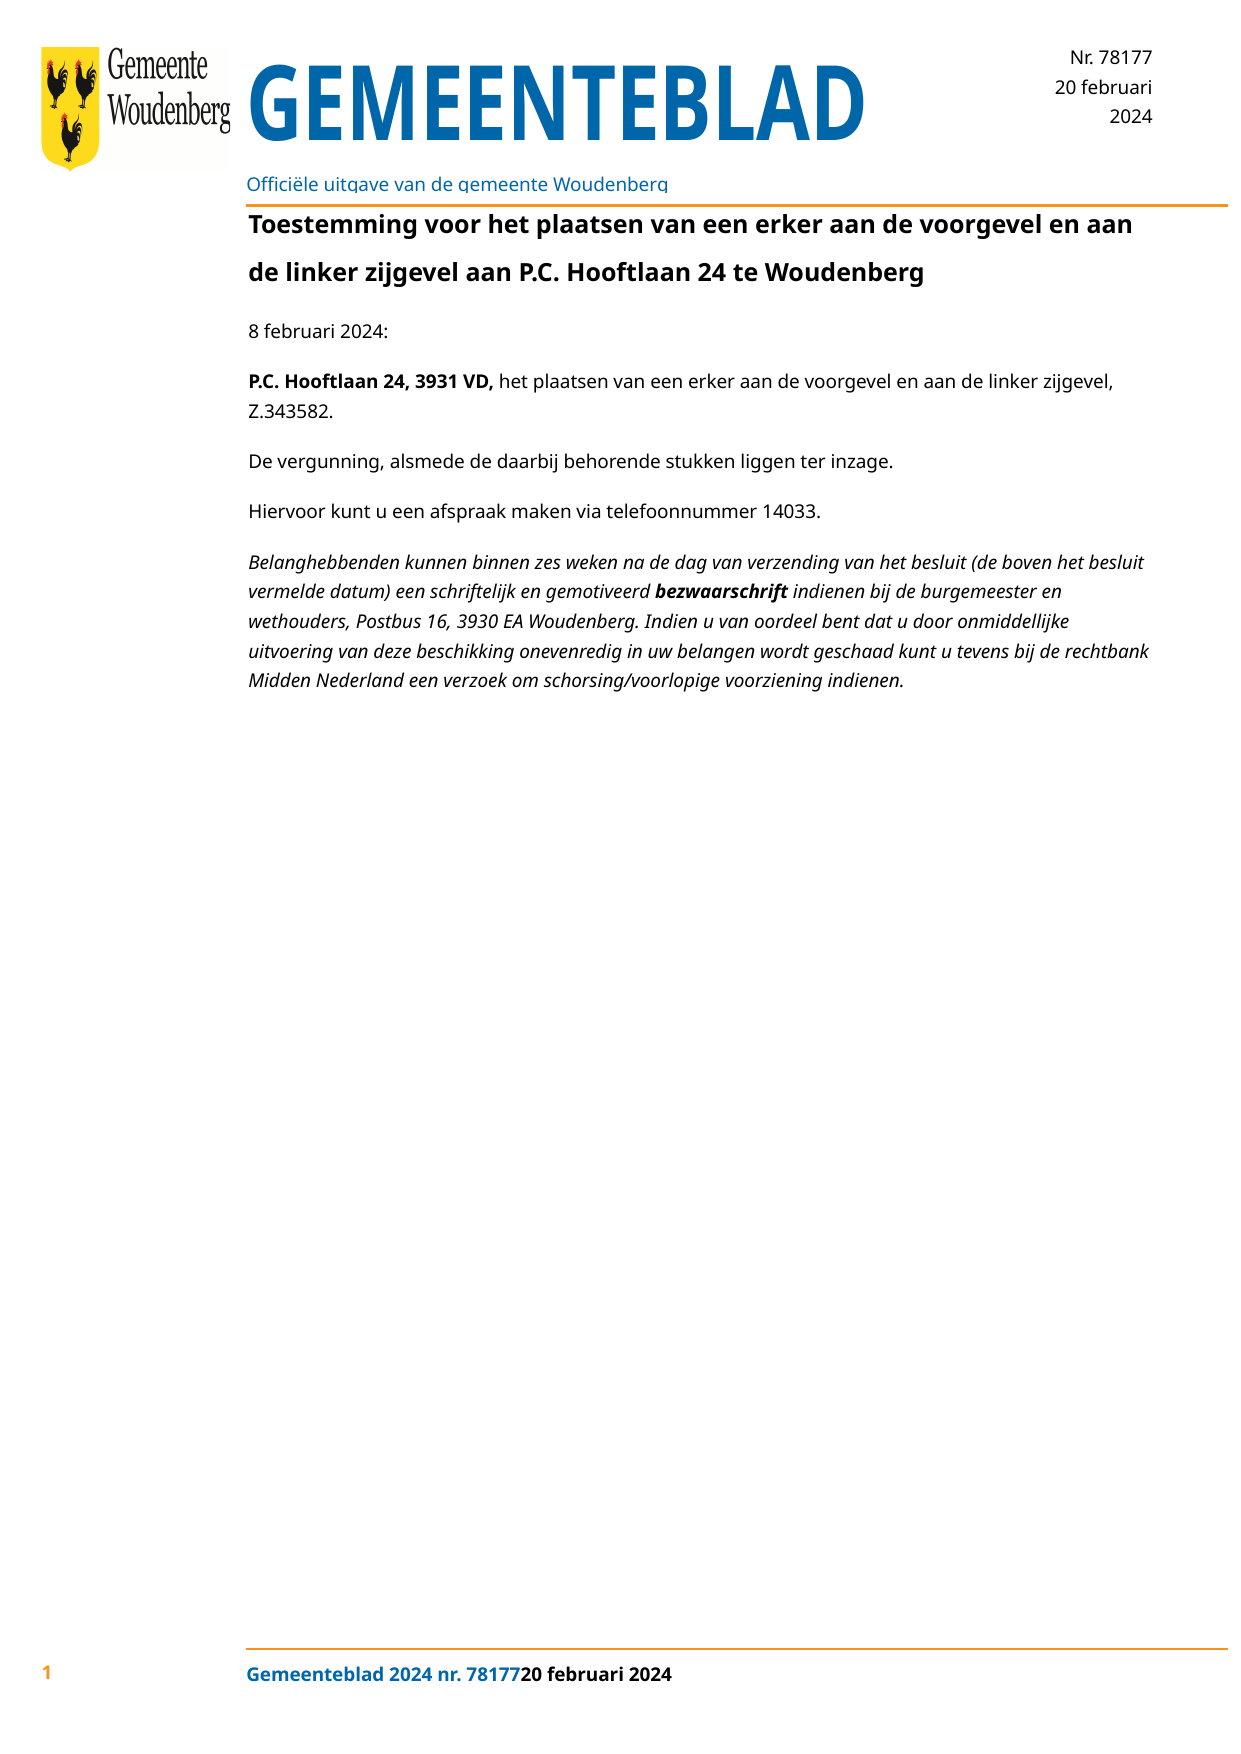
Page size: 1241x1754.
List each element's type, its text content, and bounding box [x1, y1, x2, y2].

text 8 februari 2024: [248, 318, 1152, 344]
text Toestemming voor het plaatsen van een erker aan de voorgevel en aan de linker zijgevel aan P.C. Hooftlaan 24 te Woudenberg [248, 207, 1152, 288]
picture [41, 47, 231, 172]
text De vergunning, alsmede de daarbij behorende stukken liggen ter inzage. [248, 448, 1152, 474]
text Belanghebbenden kunnen binnen zes weken na de dag van verzending van het besluit (de boven het besluit vermelde datum) een schriftelijk en gemotiveerd bezwaarschrift indienen bij de burgemeester en wethouders, Postbus 16, 3930 EA Woudenberg. Indien u van oordeel bent dat u door onmiddellijke uitvoering van deze beschikking onevenredig in uw belangen wordt geschaad kunt u tevens bij de rechtbank Midden Nederland een verzoek om schorsing/voorlopige voorziening indienen. [248, 549, 1152, 693]
text Hiervoor kunt u een afspraak maken via telefoonnummer 14033. [248, 499, 1152, 524]
text P.C. Hooftlaan 24, 3931 VD, het plaatsen van een erker aan de voorgevel en aan de linker zijgevel, Z.343582. [248, 368, 1152, 424]
